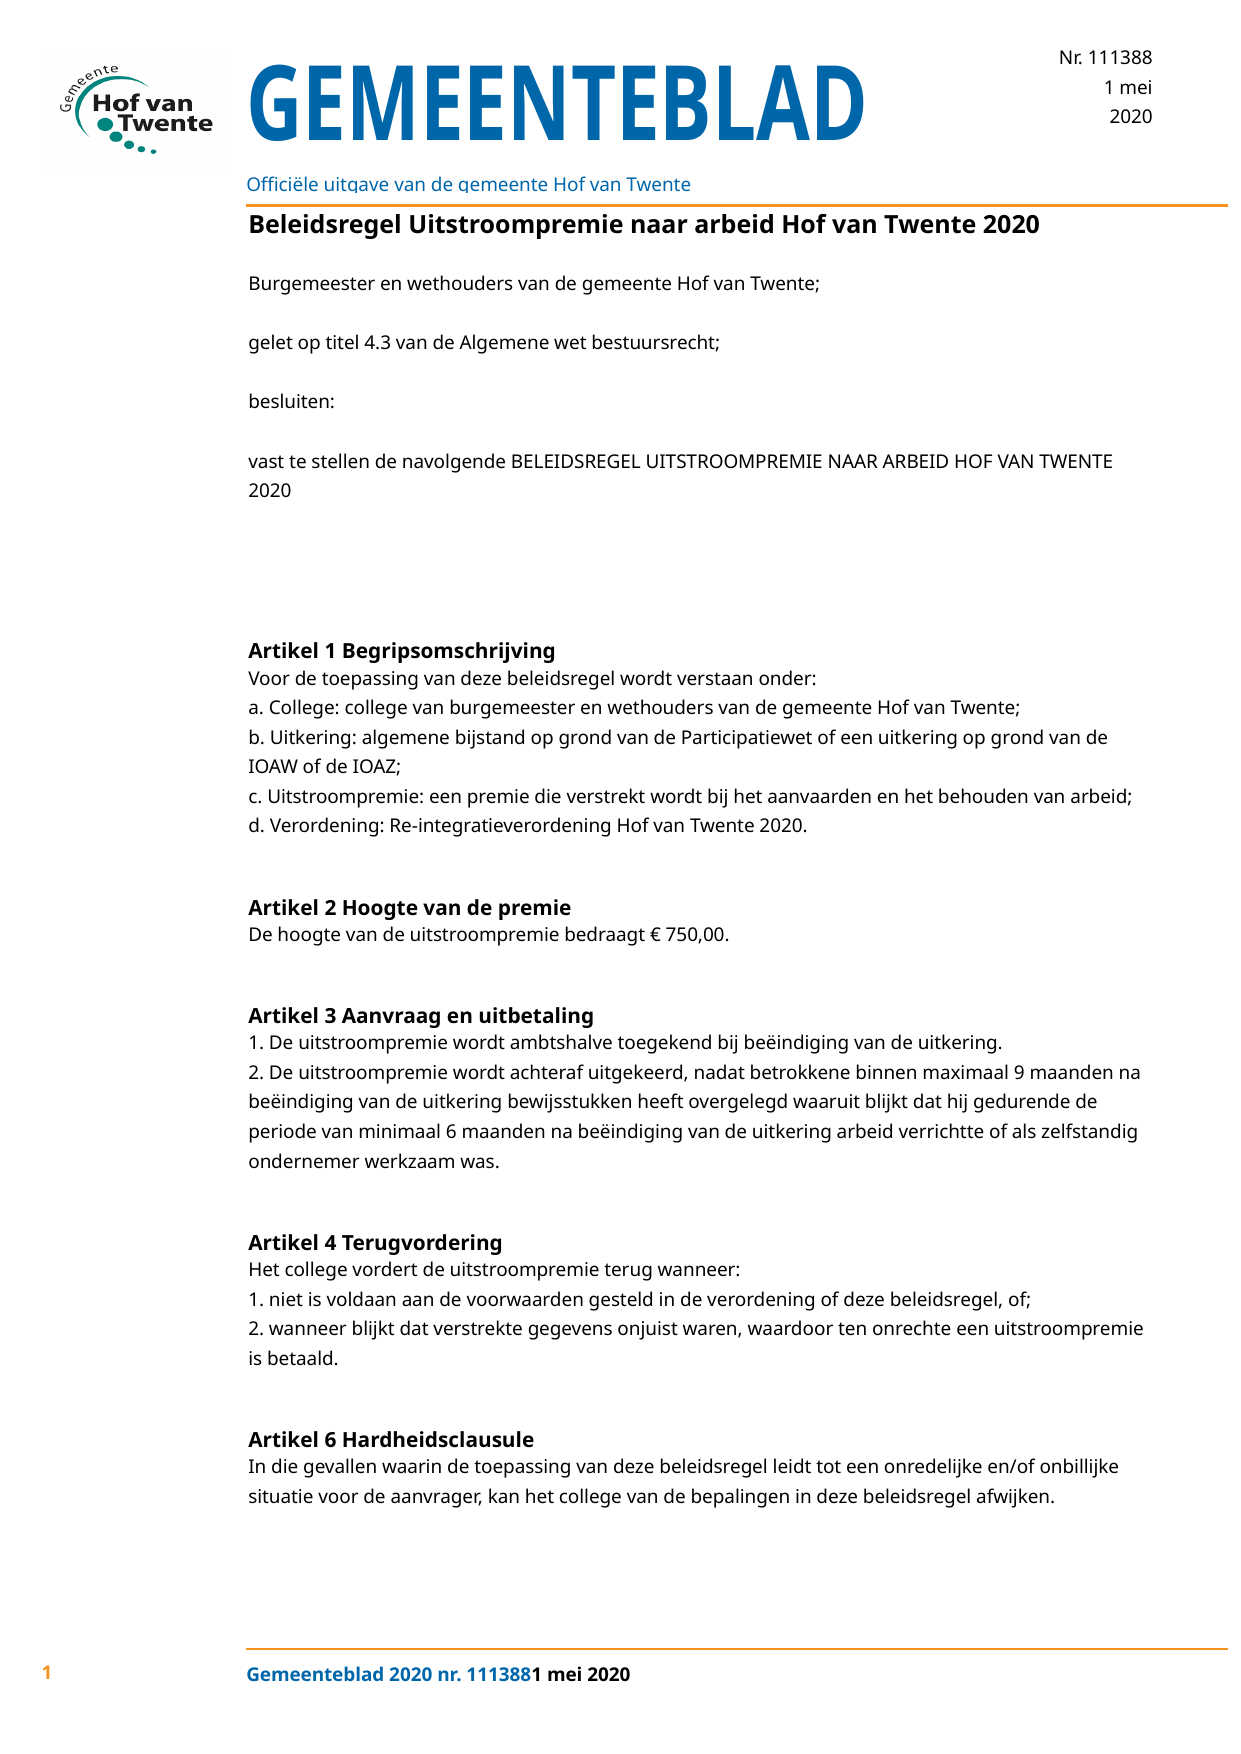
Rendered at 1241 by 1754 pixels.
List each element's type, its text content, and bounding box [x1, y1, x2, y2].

text Artikel 1 Begripsomschrijving [248, 636, 1152, 665]
text Artikel 2 Hoogte van de premie [248, 893, 1152, 921]
text De hoogte van de uitstroompremie bedraagt € 750,00. [248, 921, 1152, 947]
text Beleidsregel Uitstroompremie naar arbeid Hof van Twente 2020 [248, 207, 1152, 241]
text Artikel 4 Terugvordering [248, 1228, 1152, 1256]
picture [41, 47, 231, 172]
text besluiten: [248, 389, 1152, 414]
text b. Uitkering: algemene bijstand op grond van de Participatiewet of een uitkering op grond van de IOAW of de IOAZ; [248, 724, 1152, 779]
text Het college vordert de uitstroompremie terug wanneer: [248, 1256, 1152, 1282]
text c. Uitstroompremie: een premie die verstrekt wordt bij het aanvaarden en het behouden van arbeid; [248, 783, 1152, 809]
text gelet op titel 4.3 van de Algemene wet bestuursrecht; [248, 329, 1152, 355]
text In die gevallen waarin de toepassing van deze beleidsregel leidt tot een onredelijke en/of onbillijke situatie voor de aanvrager, kan het college van de bepalingen in deze beleidsregel afwijken. [248, 1453, 1152, 1509]
text a. College: college van burgemeester en wethouders van de gemeente Hof van Twente; [248, 694, 1152, 720]
text d. Verordening: Re-integratieverordening Hof van Twente 2020. [248, 813, 1152, 838]
text 1. De uitstroompremie wordt ambtshalve toegekend bij beëindiging van de uitkering. [248, 1029, 1152, 1055]
text Artikel 3 Aanvraag en uitbetaling [248, 1001, 1152, 1029]
text 2. De uitstroompremie wordt achteraf uitgekeerd, nadat betrokkene binnen maximaal 9 maanden na beëindiging van de uitkering bewijsstukken heeft overgelegd waaruit blijkt dat hij gedurende de periode van minimaal 6 maanden na beëindiging van de uitkering arbeid verrichtte of als zelfstandig ondernemer werkzaam was. [248, 1059, 1152, 1173]
text Voor de toepassing van deze beleidsregel wordt verstaan onder: [248, 665, 1152, 690]
text vast te stellen de navolgende BELEIDSREGEL UITSTROOMPREMIE NAAR ARBEID HOF VAN TWENTE 2020 [248, 448, 1152, 503]
text 1. niet is voldaan aan de voorwaarden gesteld in de verordening of deze beleidsregel, of; [248, 1286, 1152, 1312]
text Burgemeester en wethouders van de gemeente Hof van Twente; [248, 270, 1152, 296]
text Artikel 6 Hardheidsclausule [248, 1425, 1152, 1453]
text 2. wanneer blijkt dat verstrekte gegevens onjuist waren, waardoor ten onrechte een uitstroompremie is betaald. [248, 1315, 1152, 1371]
